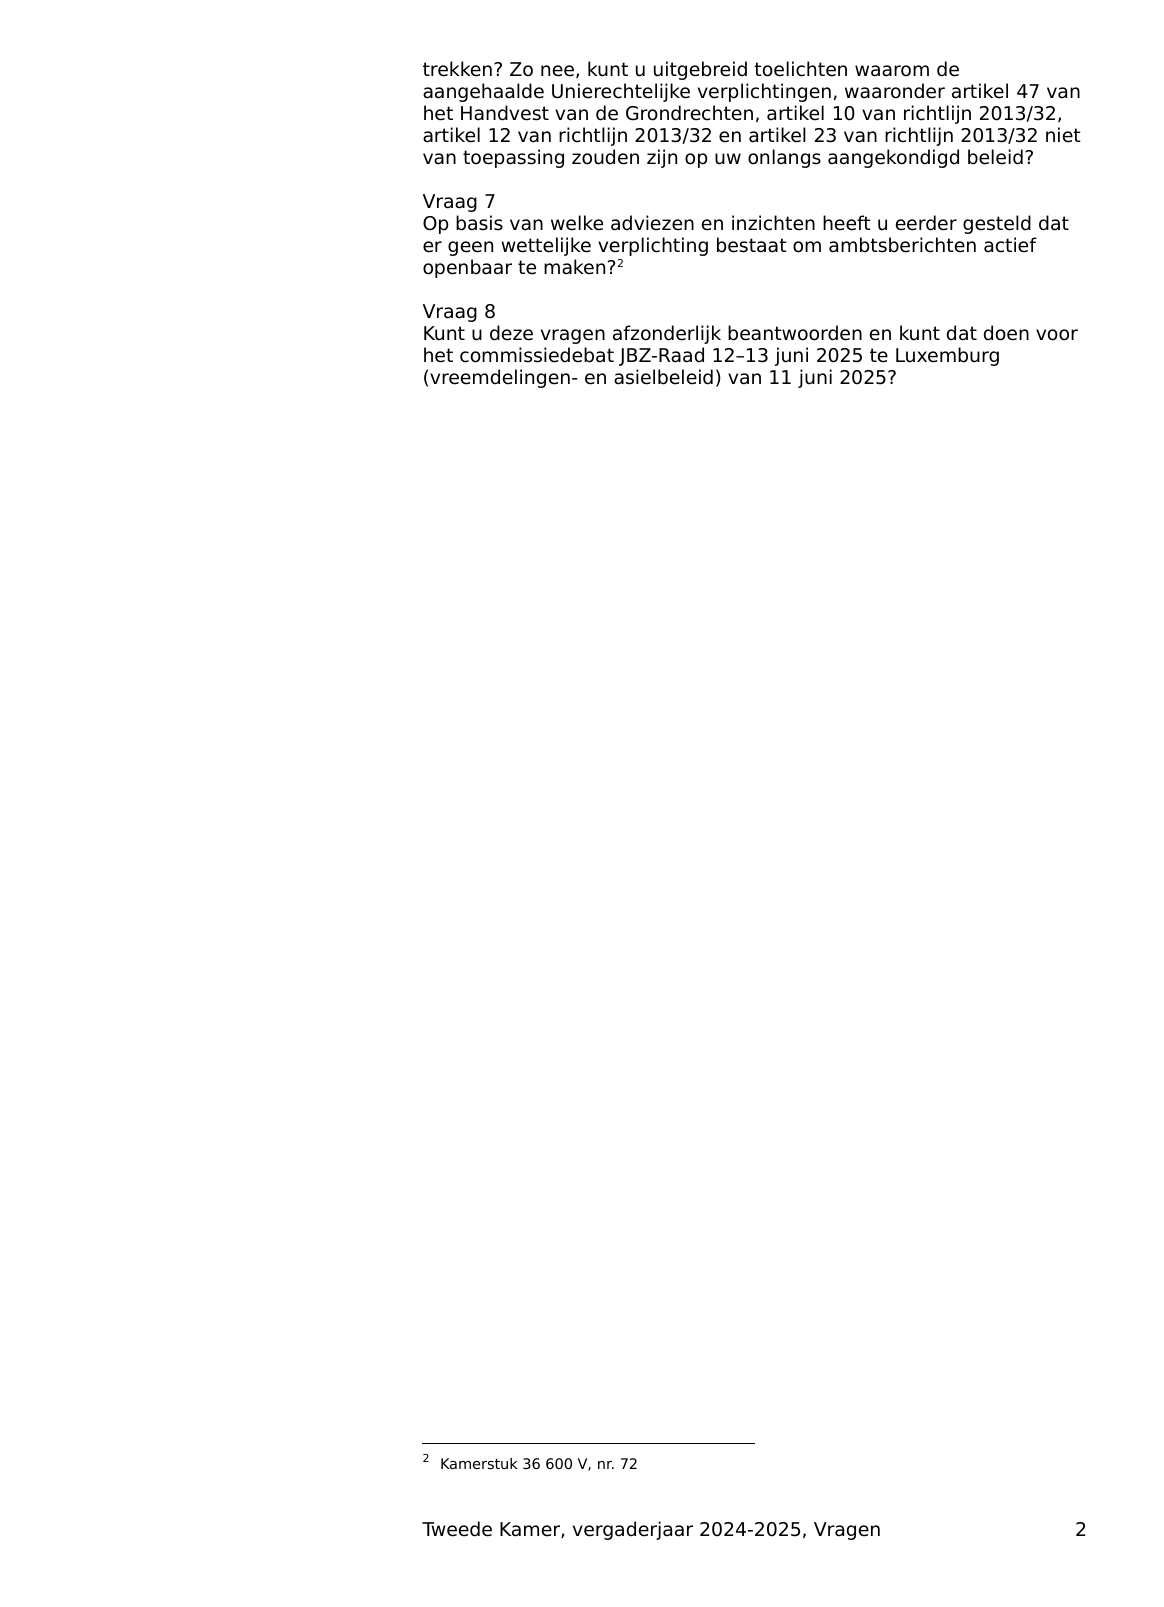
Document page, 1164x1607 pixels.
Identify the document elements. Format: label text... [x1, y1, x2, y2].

text Kunt u deze vragen afzonderlijk beantwoorden en kunt dat doen voor het commissiedebat JBZ-Raad 12–13 juni 2025 te Luxemburg (vreemdelingen- en asielbeleid) van 11 juni 2025? [422, 323, 1087, 389]
text Kamerstuk 36 600 V, nr. 72 [422, 1452, 1087, 1474]
text Vraag 7 [422, 191, 1087, 213]
text trekken? Zo nee, kunt u uitgebreid toelichten waarom de aangehaalde Unierechtelijke verplichtingen, waaronder artikel 47 van het Handvest van de Grondrechten, artikel 10 van richtlijn 2013/32, artikel 12 van richtlijn 2013/32 en artikel 23 van richtlijn 2013/32 niet van toepassing zouden zijn op uw onlangs aangekondigd beleid? [422, 59, 1087, 169]
text Vraag 8 [422, 301, 1087, 323]
text Op basis van welke adviezen en inzichten heeft u eerder gesteld dat er geen wettelijke verplichting bestaat om ambtsberichten actief openbaar te maken? [422, 213, 1087, 279]
